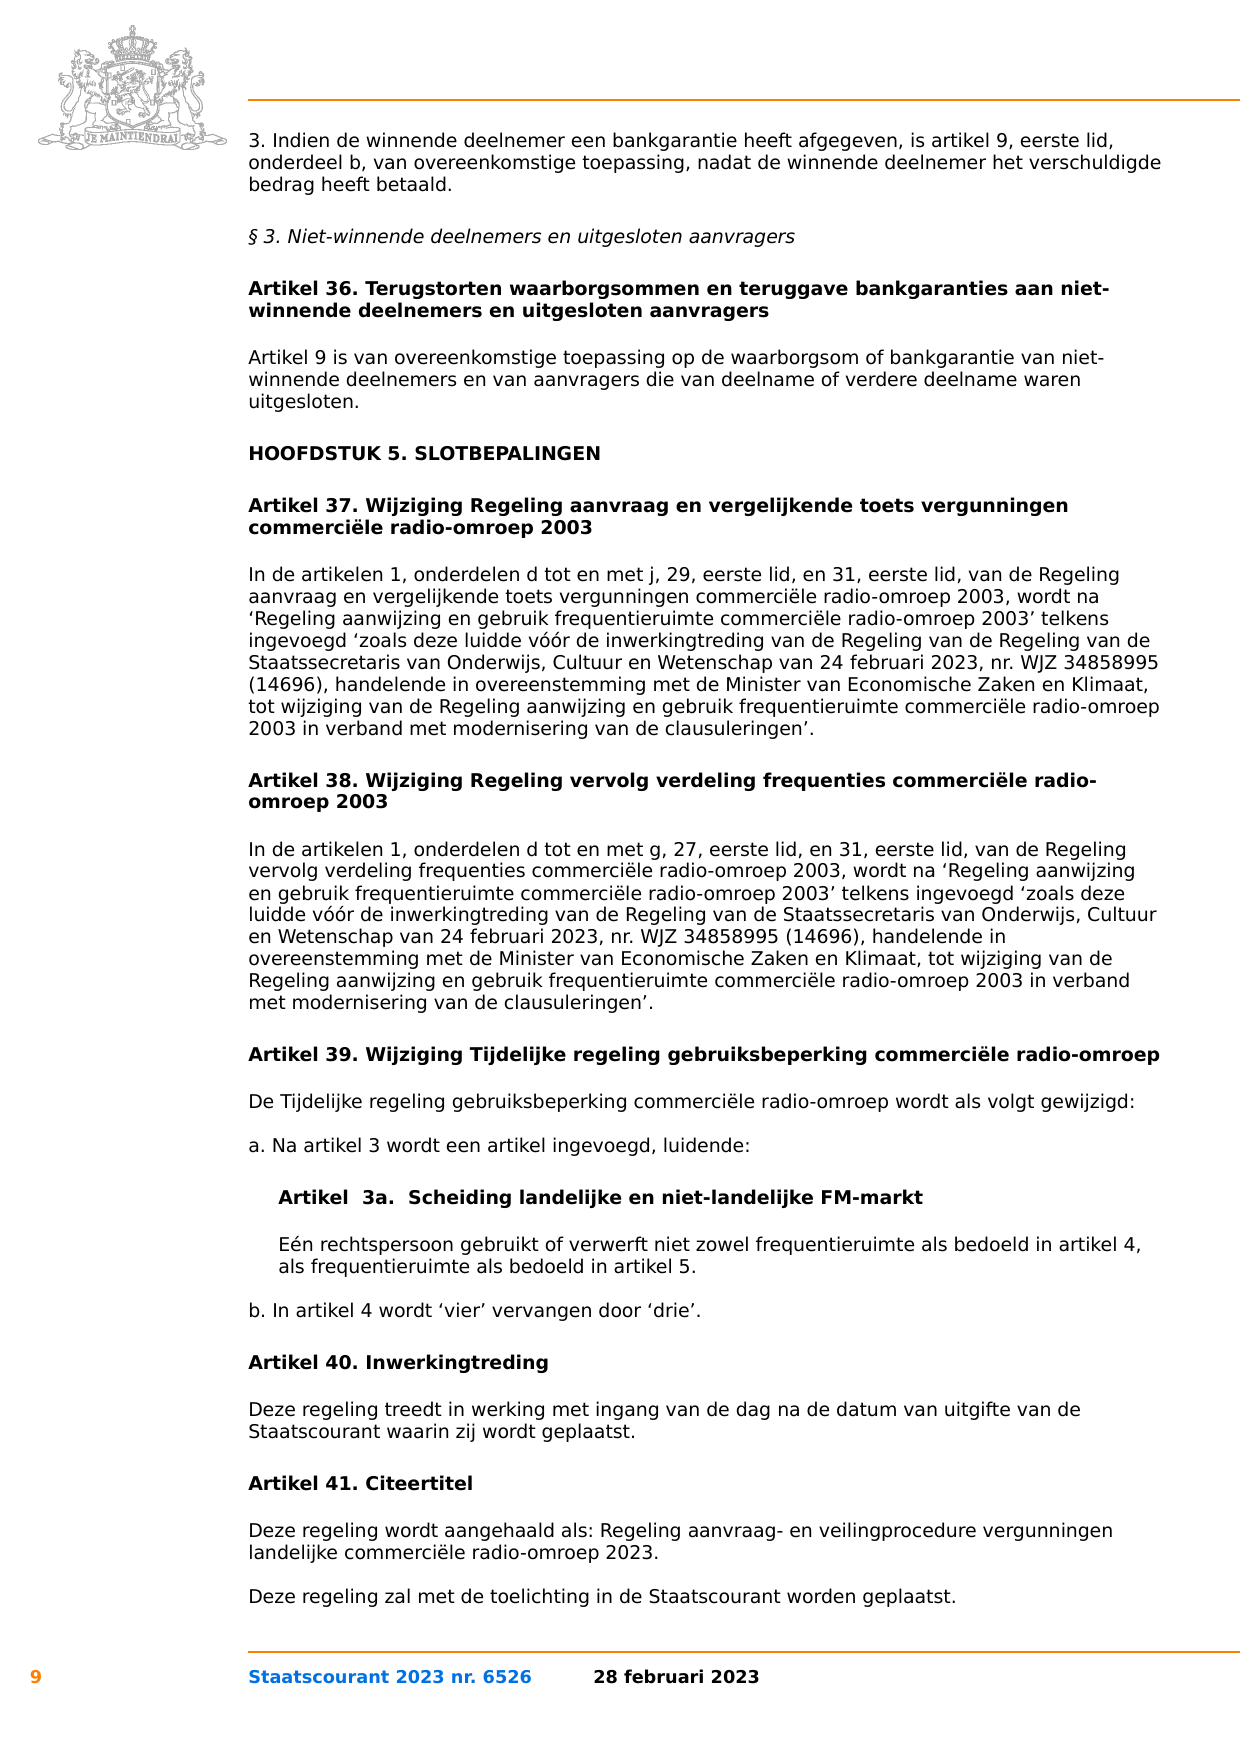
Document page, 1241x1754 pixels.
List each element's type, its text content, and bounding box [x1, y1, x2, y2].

subtitle Artikel 3a. Scheiding landelijke en niet-landelijke FM-markt [278, 1187, 1163, 1209]
subtitle Artikel 40. Inwerkingtreding [248, 1352, 1163, 1374]
subtitle Artikel 36. Terugstorten waarborgsommen en teruggave bankgaranties aan niet-winnende deelnemers en uitgesloten aanvragers [248, 278, 1163, 322]
text b. In artikel 4 wordt ‘vier’ vervangen door ‘drie’. [248, 1300, 1163, 1322]
text Deze regeling wordt aangehaald als: Regeling aanvraag- en veilingprocedure vergunningen landelijke commerciële radio-omroep 2023. [248, 1520, 1163, 1564]
text Artikel 9 is van overeenkomstige toepassing op de waarborgsom of bankgarantie van niet-winnende deelnemers en van aanvragers die van deelname of verdere deelname waren uitgesloten. [248, 347, 1163, 413]
text Eén rechtspersoon gebruikt of verwerft niet zowel frequentieruimte als bedoeld in artikel 4, als frequentieruimte als bedoeld in artikel 5. [278, 1234, 1163, 1278]
subtitle Artikel 38. Wijziging Regeling vervolg verdeling frequenties commerciële radio-omroep 2003 [248, 769, 1163, 813]
subtitle Artikel 39. Wijziging Tijdelijke regeling gebruiksbeperking commerciële radio-omroep [248, 1044, 1163, 1066]
text a. Na artikel 3 wordt een artikel ingevoegd, luidende: [248, 1135, 1163, 1157]
text Deze regeling treedt in werking met ingang van de dag na de datum van uitgifte van de Staatscourant waarin zij wordt geplaatst. [248, 1399, 1163, 1443]
subtitle HOOFDSTUK 5. SLOTBEPALINGEN [248, 443, 1163, 465]
text In de artikelen 1, onderdelen d tot en met g, 27, eerste lid, en 31, eerste lid, van de Regeling vervolg verdeling frequenties commerciële radio-omroep 2003, wordt na ‘Regeling aanwijzing en gebruik frequentieruimte commerciële radio-omroep 2003’ telkens ingevoegd ‘zoals deze luidde vóór de inwerkingtreding van de Regeling van de Staatssecretaris van Onderwijs, Cultuur en Wetenschap van 24 februari 2023, nr. WJZ 34858995 (14696), handelende in overeenstemming met de Minister van Economische Zaken en Klimaat, tot wijziging van de Regeling aanwijzing en gebruik frequentieruimte commerciële radio-omroep 2003 in verband met modernisering van de clausuleringen’. [248, 838, 1163, 1014]
picture [38, 25, 227, 150]
text De Tijdelijke regeling gebruiksbeperking commerciële radio-omroep wordt als volgt gewijzigd: [248, 1091, 1163, 1113]
text 3. Indien de winnende deelnemer een bankgarantie heeft afgegeven, is artikel 9, eerste lid, onderdeel b, van overeenkomstige toepassing, nadat de winnende deelnemer het verschuldigde bedrag heeft betaald. [248, 130, 1163, 196]
text Deze regeling zal met de toelichting in de Staatscourant worden geplaatst. [248, 1586, 1163, 1608]
text In de artikelen 1, onderdelen d tot en met j, 29, eerste lid, en 31, eerste lid, van de Regeling aanvraag en vergelijkende toets vergunningen commerciële radio-omroep 2003, wordt na ‘Regeling aanwijzing en gebruik frequentieruimte commerciële radio-omroep 2003’ telkens ingevoegd ‘zoals deze luidde vóór de inwerkingtreding van de Regeling van de Regeling van de Staatssecretaris van Onderwijs, Cultuur en Wetenschap van 24 februari 2023, nr. WJZ 34858995 (14696), handelende in overeenstemming met de Minister van Economische Zaken en Klimaat, tot wijziging van de Regeling aanwijzing en gebruik frequentieruimte commerciële radio-omroep 2003 in verband met modernisering van de clausuleringen’. [248, 564, 1163, 739]
subtitle Artikel 37. Wijziging Regeling aanvraag en vergelijkende toets vergunningen commerciële radio-omroep 2003 [248, 495, 1163, 539]
subtitle § 3. Niet-winnende deelnemers en uitgesloten aanvragers [248, 226, 1163, 248]
subtitle Artikel 41. Citeertitel [248, 1473, 1163, 1495]
